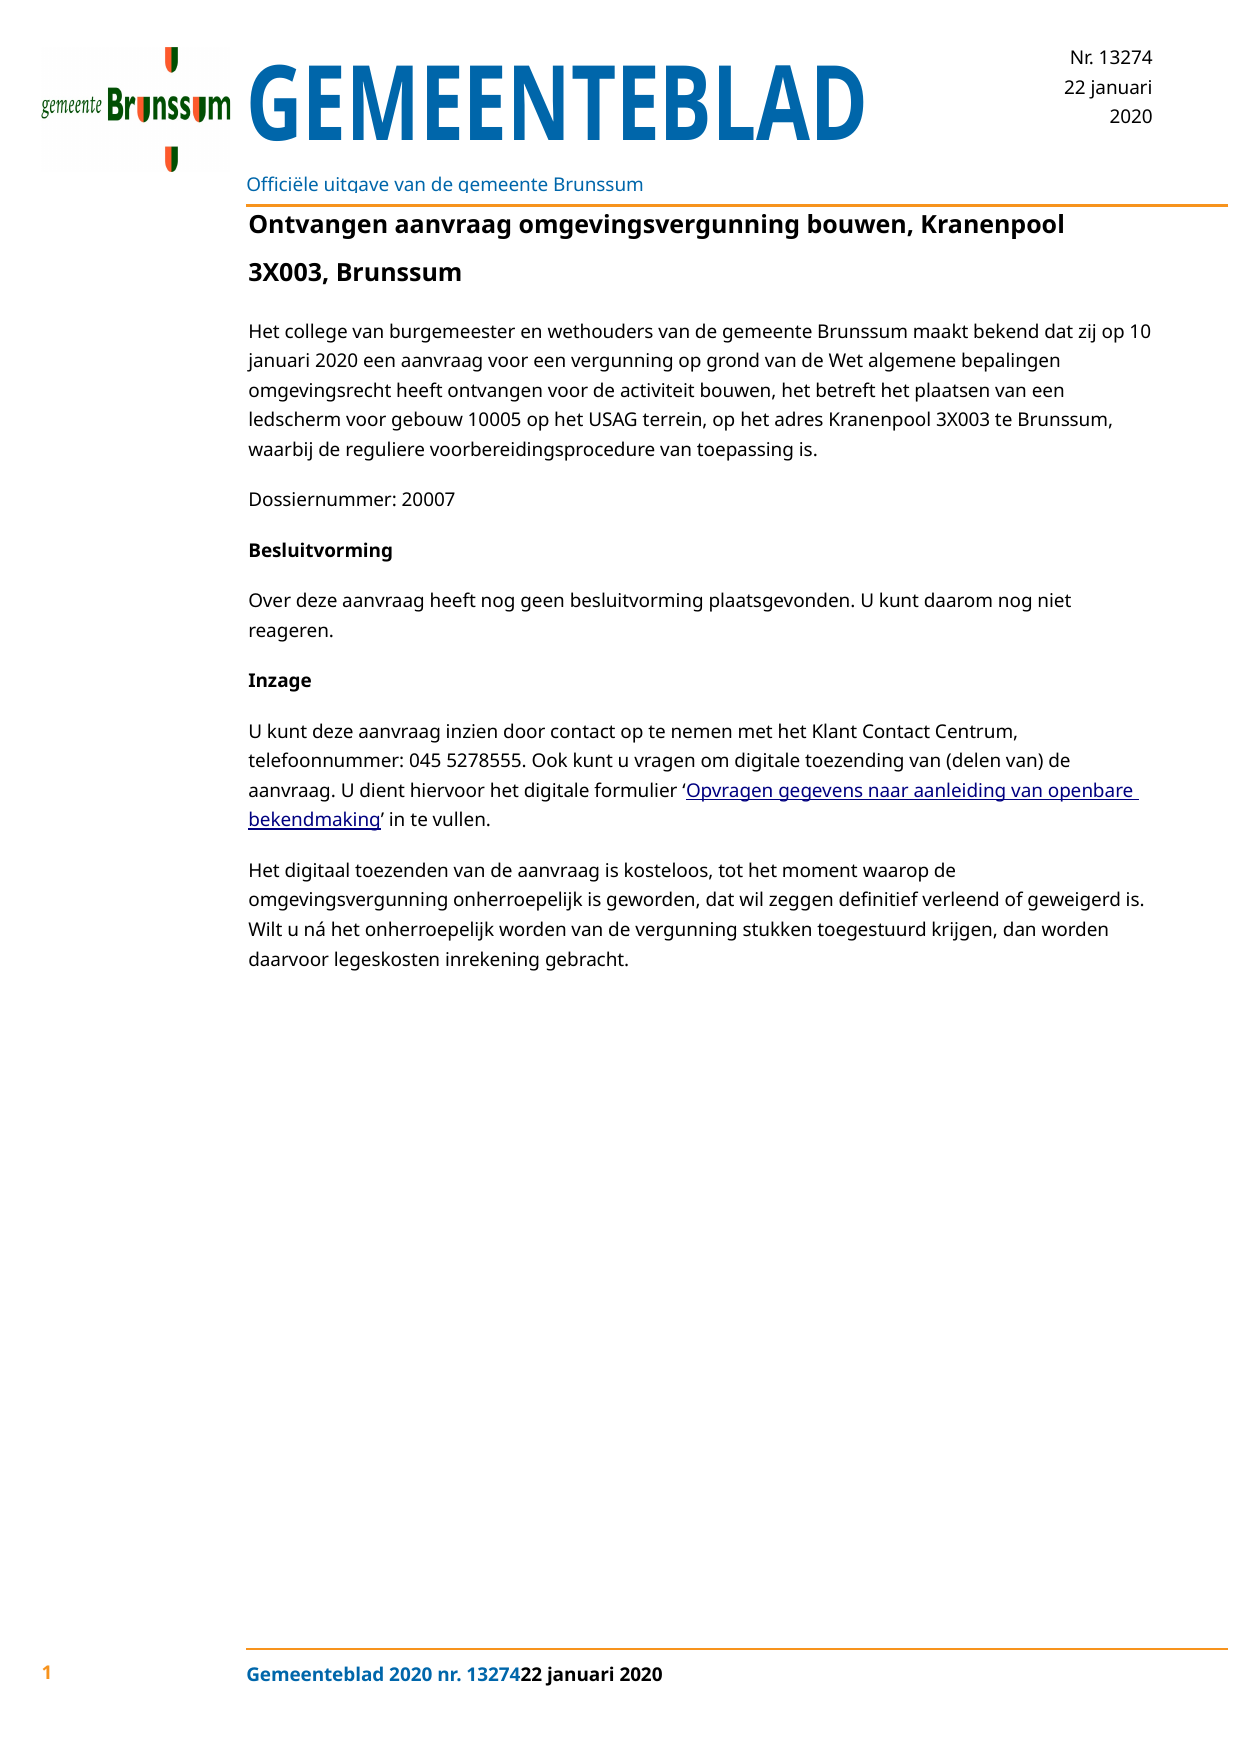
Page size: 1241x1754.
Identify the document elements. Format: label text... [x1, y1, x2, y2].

text U kunt deze aanvraag inzien door contact op te nemen met het Klant Contact Centrum, telefoonnummer: 045 5278555. Ook kunt u vragen om digitale toezending van (delen van) de aanvraag. U dient hiervoor het digitale formulier ‘Opvragen gegevens naar aanleiding van openbare bekendmaking’ in te vullen. [248, 718, 1152, 832]
text Over deze aanvraag heeft nog geen besluitvorming plaatsgevonden. U kunt daarom nog niet reageren. [248, 587, 1152, 643]
text Besluitvorming [248, 537, 1152, 563]
text Ontvangen aanvraag omgevingsvergunning bouwen, Kranenpool 3X003, Brunssum [248, 207, 1152, 288]
text Dossiernummer: 20007 [248, 487, 1152, 512]
text Inzage [248, 667, 1152, 693]
text Het college van burgemeester en wethouders van de gemeente Brunssum maakt bekend dat zij op 10 januari 2020 een aanvraag voor een vergunning op grond van de Wet algemene bepalingen omgevingsrecht heeft ontvangen voor de activiteit bouwen, het betreft het plaatsen van een ledscherm voor gebouw 10005 op het USAG terrein, op het adres Kranenpool 3X003 te Brunssum, waarbij de reguliere voorbereidingsprocedure van toepassing is. [248, 318, 1152, 462]
text Het digitaal toezenden van de aanvraag is kosteloos, tot het moment waarop de omgevingsvergunning onherroepelijk is geworden, dat wil zeggen definitief verleend of geweigerd is. Wilt u ná het onherroepelijk worden van de vergunning stukken toegestuurd krijgen, dan worden daarvoor legeskosten inrekening gebracht. [248, 857, 1152, 972]
picture [41, 47, 231, 172]
